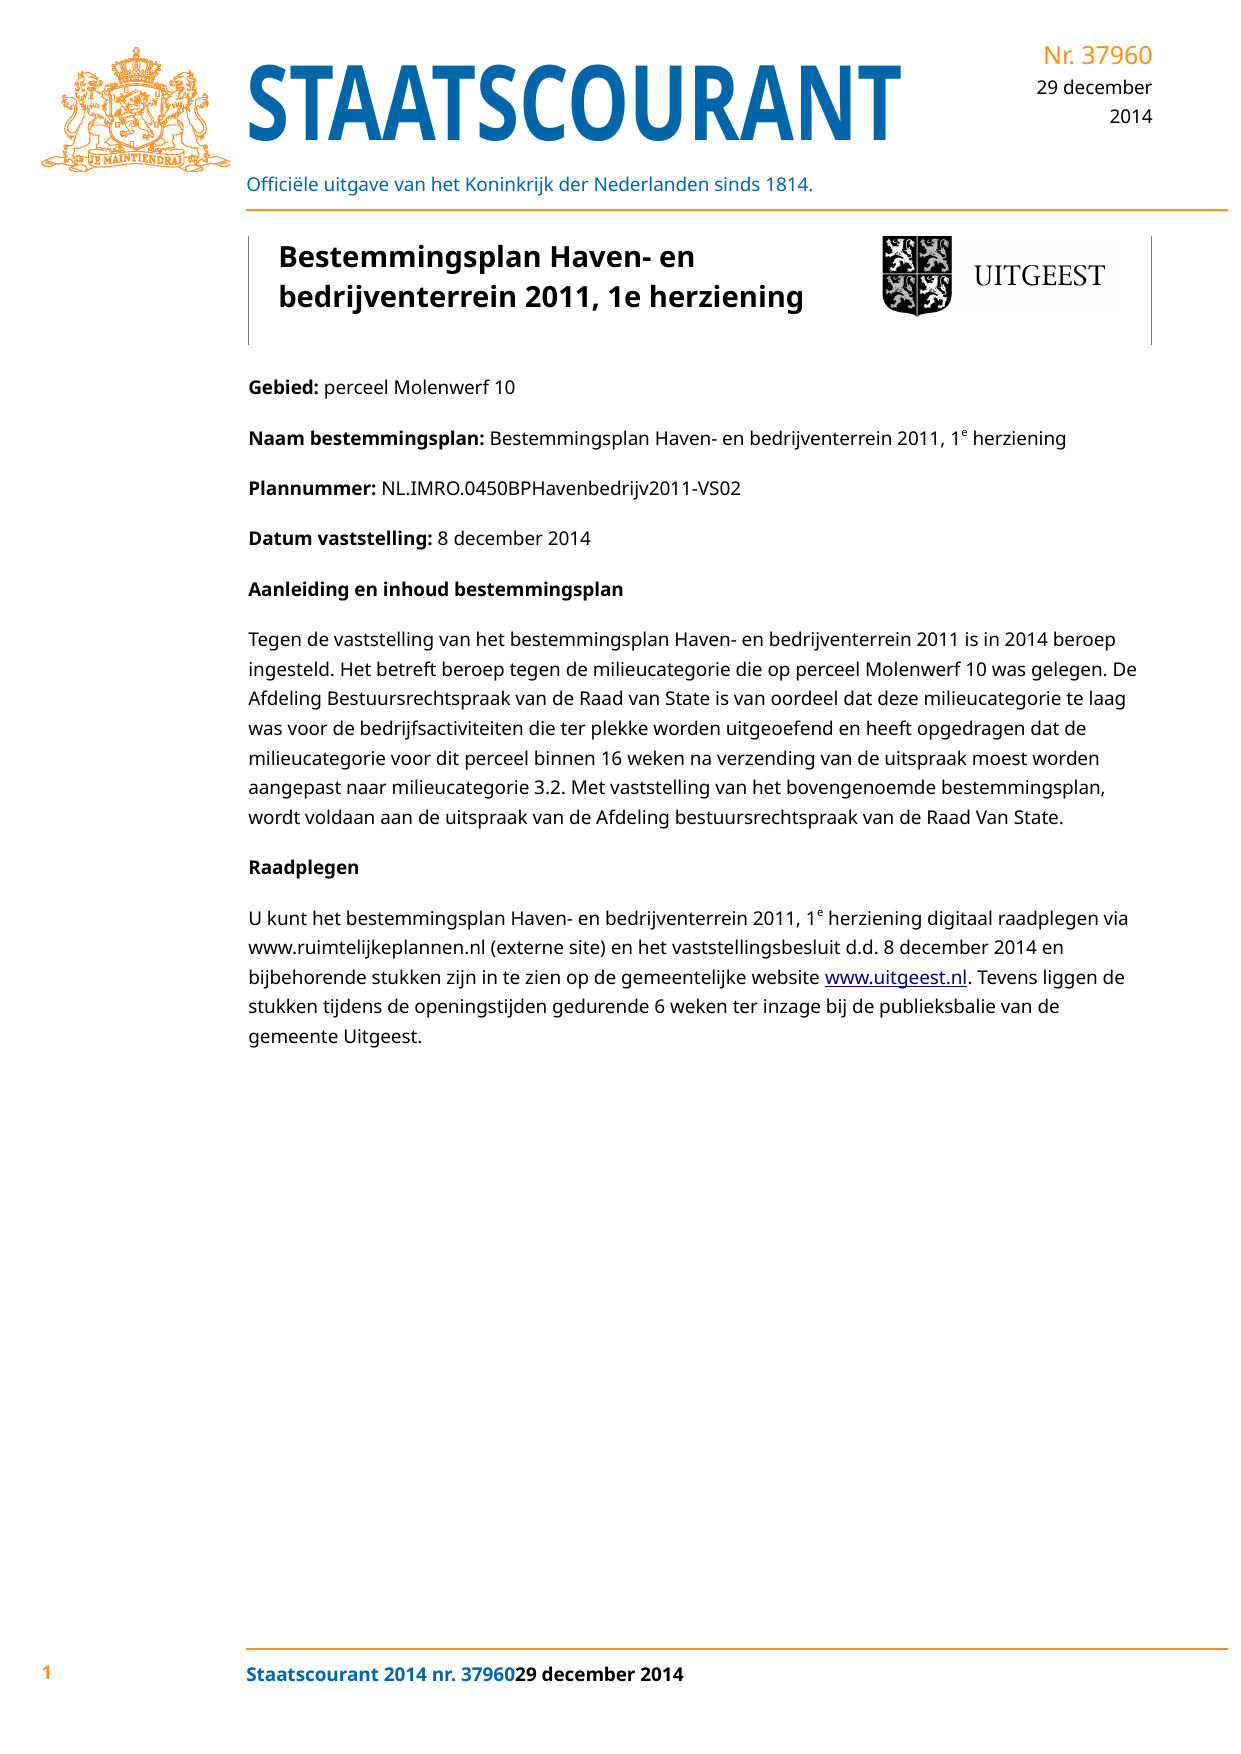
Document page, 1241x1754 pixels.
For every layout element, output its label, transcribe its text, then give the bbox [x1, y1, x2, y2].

text Aanleiding en inhoud bestemmingsplan [248, 576, 1152, 602]
text Tegen de vaststelling van het bestemmingsplan Haven- en bedrijventerrein 2011 is in 2014 beroep ingesteld. Het betreft beroep tegen de milieucategorie die op perceel Molenwerf 10 was gelegen. De Afdeling Bestuursrechtspraak van de Raad van State is van oordeel dat deze milieucategorie te laag was voor de bedrijfsactiviteiten die ter plekke worden uitgeoefend en heeft opgedragen dat de milieucategorie voor dit perceel binnen 16 weken na verzending van de uitspraak moest worden aangepast naar milieucategorie 3.2. Met vaststelling van het bovengenoemde bestemmingsplan, wordt voldaan aan de uitspraak van de Afdeling bestuursrechtspraak van de Raad Van State. [248, 626, 1152, 829]
table_header Bestemmingsplan Haven- en bedrijventerrein 2011, 1e herziening [249, 236, 850, 345]
text Gebied: perceel Molenwerf 10 [248, 374, 1152, 400]
picture [41, 47, 231, 172]
text Plannummer: NL.IMRO.0450BPHavenbedrijv2011-VS02 [248, 475, 1152, 501]
table_header [850, 236, 1151, 345]
text Naam bestemmingsplan: Bestemmingsplan Haven- en bedrijventerrein 2011, 1e herziening [248, 425, 1152, 450]
text Datum vaststelling: 8 december 2014 [248, 526, 1152, 551]
text Raadplegen [248, 854, 1152, 880]
picture [882, 236, 1119, 317]
text U kunt het bestemmingsplan Haven- en bedrijventerrein 2011, 1e herziening digitaal raadplegen via www.ruimtelijkeplannen.nl (externe site) en het vaststellingsbesluit d.d. 8 december 2014 en bijbehorende stukken zijn in te zien op de gemeentelijke website www.uitgeest.nl. Tevens liggen de stukken tijdens de openingstijden gedurende 6 weken ter inzage bij de publieksbalie van de gemeente Uitgeest. [248, 905, 1152, 1049]
